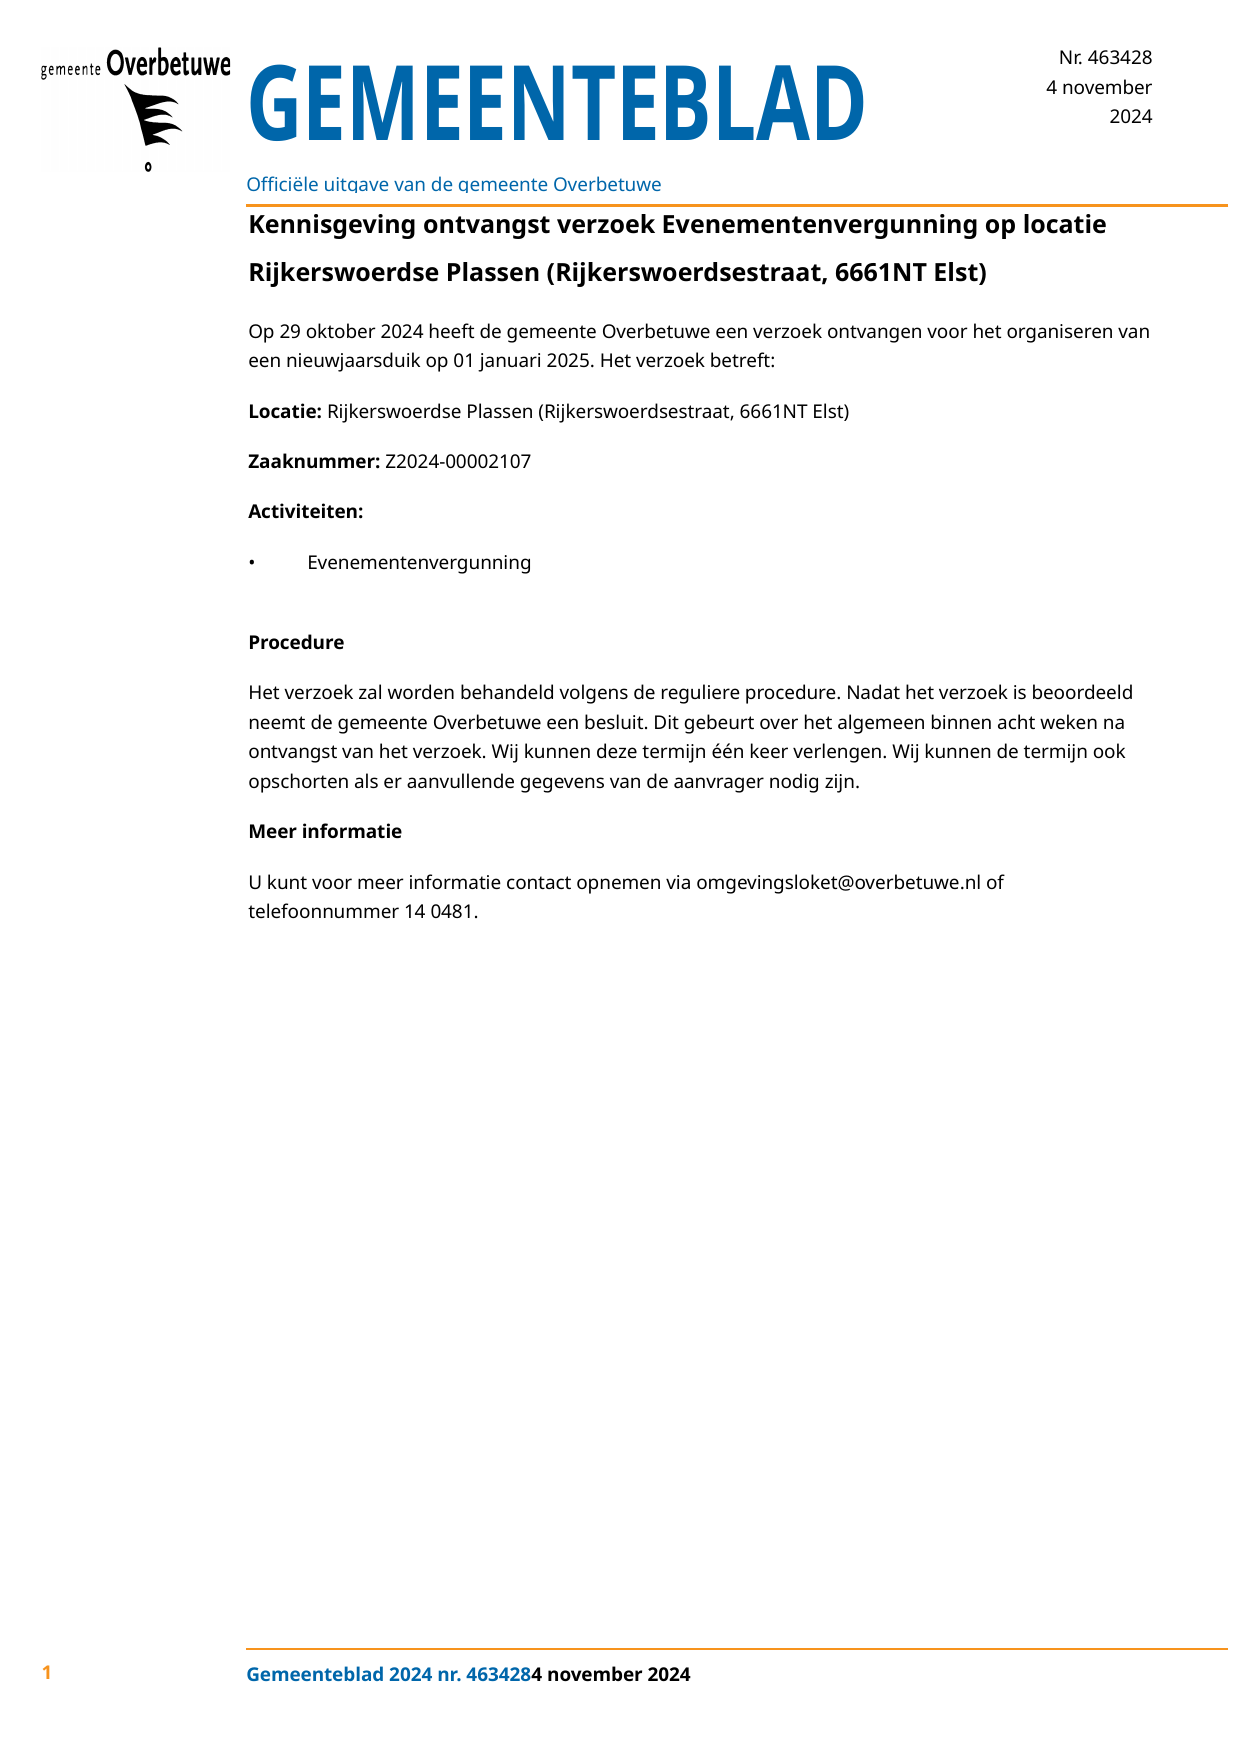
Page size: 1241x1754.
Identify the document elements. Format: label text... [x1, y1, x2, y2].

text Activiteiten: [248, 499, 1152, 524]
text U kunt voor meer informatie contact opnemen via omgevingsloket@overbetuwe.nl of telefoonnummer 14 0481. [248, 869, 1152, 924]
list Evenementenvergunning [248, 549, 1152, 575]
text Zaaknummer: Z2024-00002107 [248, 448, 1152, 474]
text Meer informatie [248, 819, 1152, 844]
picture [41, 47, 231, 172]
text Kennisgeving ontvangst verzoek Evenementenvergunning op locatie Rijkerswoerdse Plassen (Rijkerswoerdsestraat, 6661NT Elst) [248, 207, 1152, 288]
text Het verzoek zal worden behandeld volgens de reguliere procedure. Nadat het verzoek is beoordeeld neemt de gemeente Overbetuwe een besluit. Dit gebeurt over het algemeen binnen acht weken na ontvangst van het verzoek. Wij kunnen deze termijn één keer verlengen. Wij kunnen de termijn ook opschorten als er aanvullende gegevens van de aanvrager nodig zijn. [248, 679, 1152, 794]
text Procedure [248, 629, 1152, 655]
text Locatie: Rijkerswoerdse Plassen (Rijkerswoerdsestraat, 6661NT Elst) [248, 398, 1152, 424]
text Op 29 oktober 2024 heeft de gemeente Overbetuwe een verzoek ontvangen voor het organiseren van een nieuwjaarsduik op 01 januari 2025. Het verzoek betreft: [248, 318, 1152, 373]
